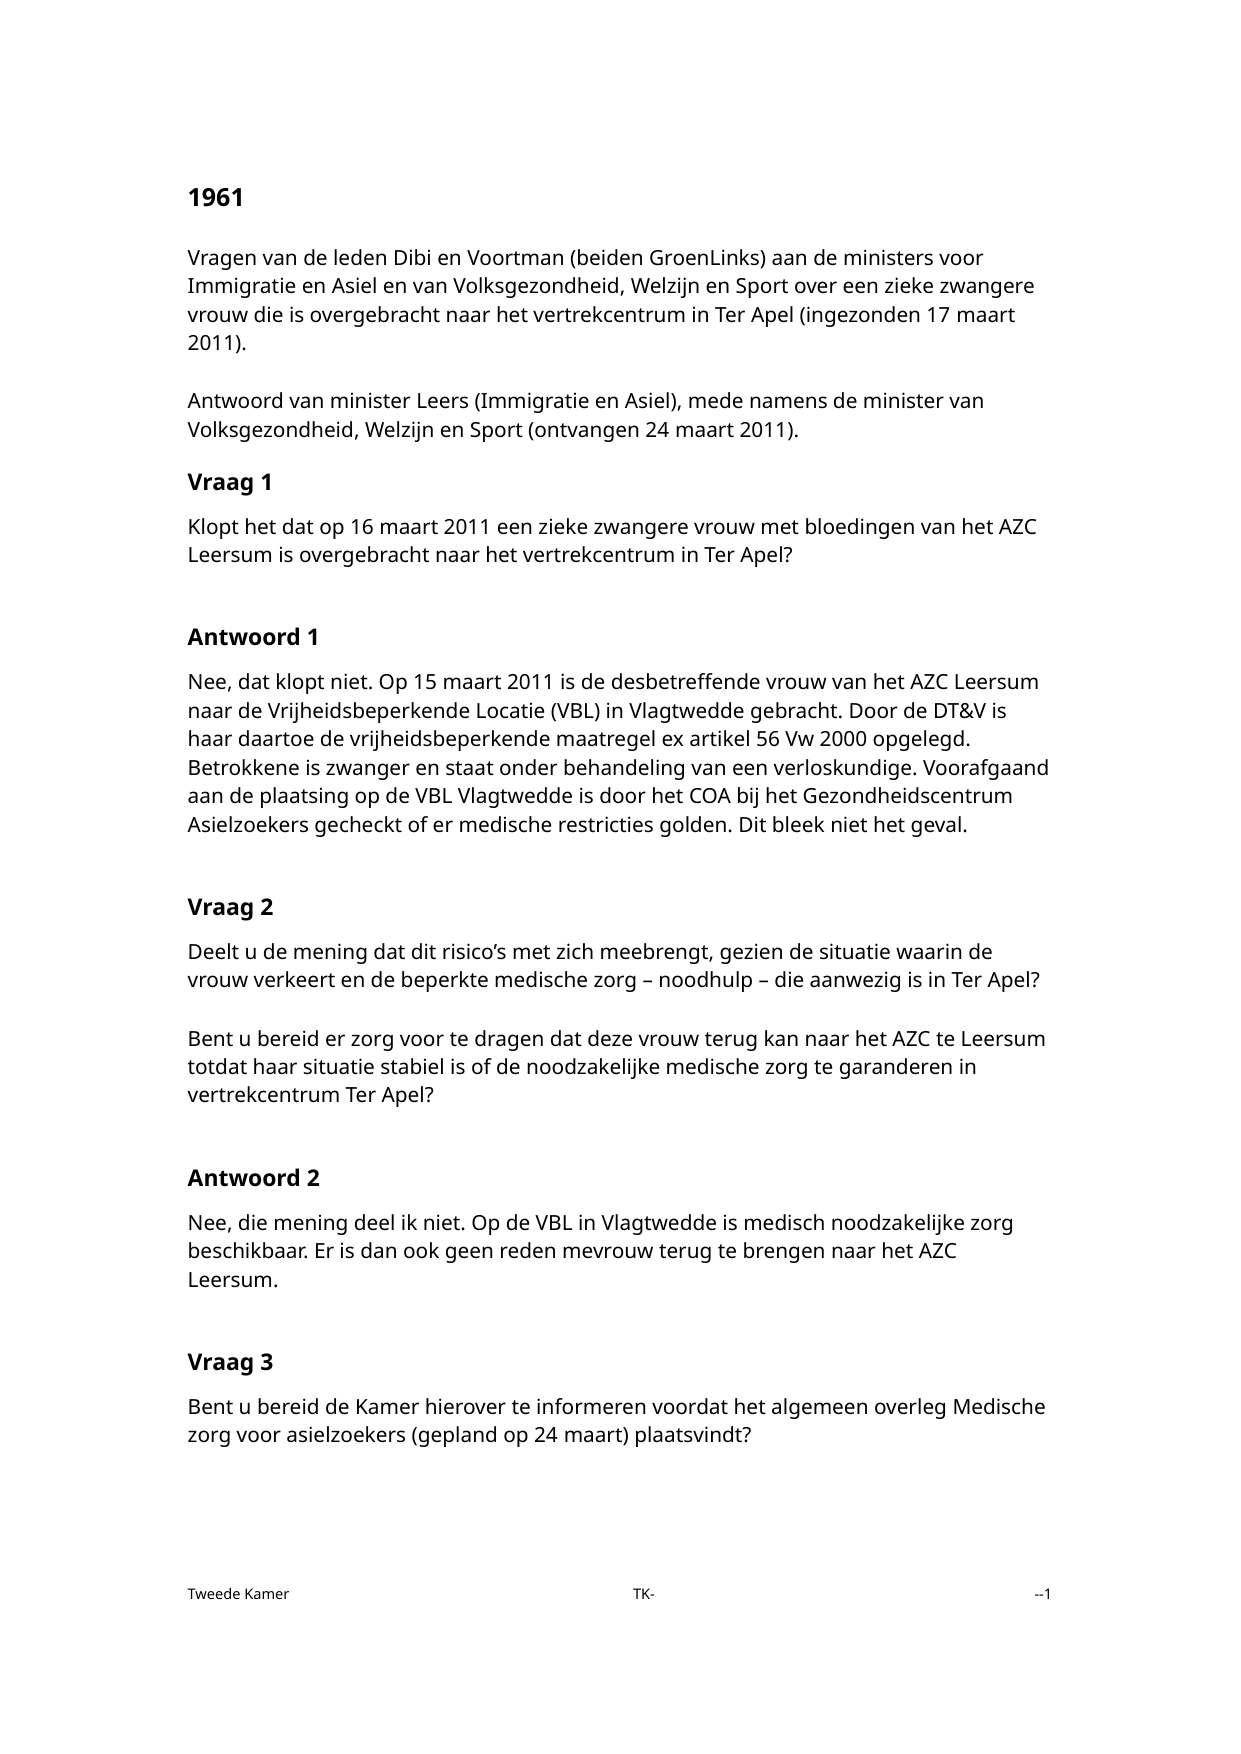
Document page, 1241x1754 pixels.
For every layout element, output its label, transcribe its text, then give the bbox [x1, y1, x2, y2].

subtitle Antwoord 1 [187, 621, 1053, 652]
subtitle Vraag 1 [187, 466, 1053, 497]
text Bent u bereid de Kamer hierover te informeren voordat het algemeen overleg Medische zorg voor asielzoekers (gepland op 24 maart) plaatsvindt? [187, 1392, 1053, 1449]
text Nee, dat klopt niet. Op 15 maart 2011 is de desbetreffende vrouw van het AZC Leersum naar de Vrijheidsbeperkende Locatie (VBL) in Vlagtwedde gebracht. Door de DT&V is haar daartoe de vrijheidsbeperkende maatregel ex artikel 56 Vw 2000 opgelegd. Betrokkene is zwanger en staat onder behandeling van een verloskundige. Voorafgaand aan de plaatsing op de VBL Vlagtwedde is door het COA bij het Gezondheidscentrum Asielzoekers gecheckt of er medische restricties golden. Dit bleek niet het geval. [187, 667, 1053, 838]
text Bent u bereid er zorg voor te dragen dat deze vrouw terug kan naar het AZC te Leersum totdat haar situatie stabiel is of de noodzakelijke medische zorg te garanderen in vertrekcentrum Ter Apel? [187, 1024, 1053, 1109]
subtitle Antwoord 2 [187, 1162, 1053, 1193]
text Deelt u de mening dat dit risico’s met zich meebrengt, gezien de situatie waarin de vrouw verkeert en de beperkte medische zorg – noodhulp – die aanwezig is in Ter Apel? [187, 937, 1053, 994]
text Antwoord van minister Leers (Immigratie en Asiel), mede namens de minister van Volksgezondheid, Welzijn en Sport (ontvangen 24 maart 2011). [187, 386, 1053, 443]
subtitle Vraag 2 [187, 891, 1053, 922]
text Nee, die mening deel ik niet. Op de VBL in Vlagtwedde is medisch noodzakelijke zorg beschikbaar. Er is dan ook geen reden mevrouw terug te brengen naar het AZC Leersum. [187, 1208, 1053, 1293]
text 1961 [187, 179, 1053, 213]
subtitle Vraag 3 [187, 1346, 1053, 1377]
text Klopt het dat op 16 maart 2011 een zieke zwangere vrouw met bloedingen van het AZC Leersum is overgebracht naar het vertrekcentrum in Ter Apel? [187, 512, 1053, 569]
text Vragen van de leden Dibi en Voortman (beiden GroenLinks) aan de ministers voor Immigratie en Asiel en van Volksgezondheid, Welzijn en Sport over een zieke zwangere vrouw die is overgebracht naar het vertrekcentrum in Ter Apel (ingezonden 17 maart 2011). [187, 243, 1053, 357]
